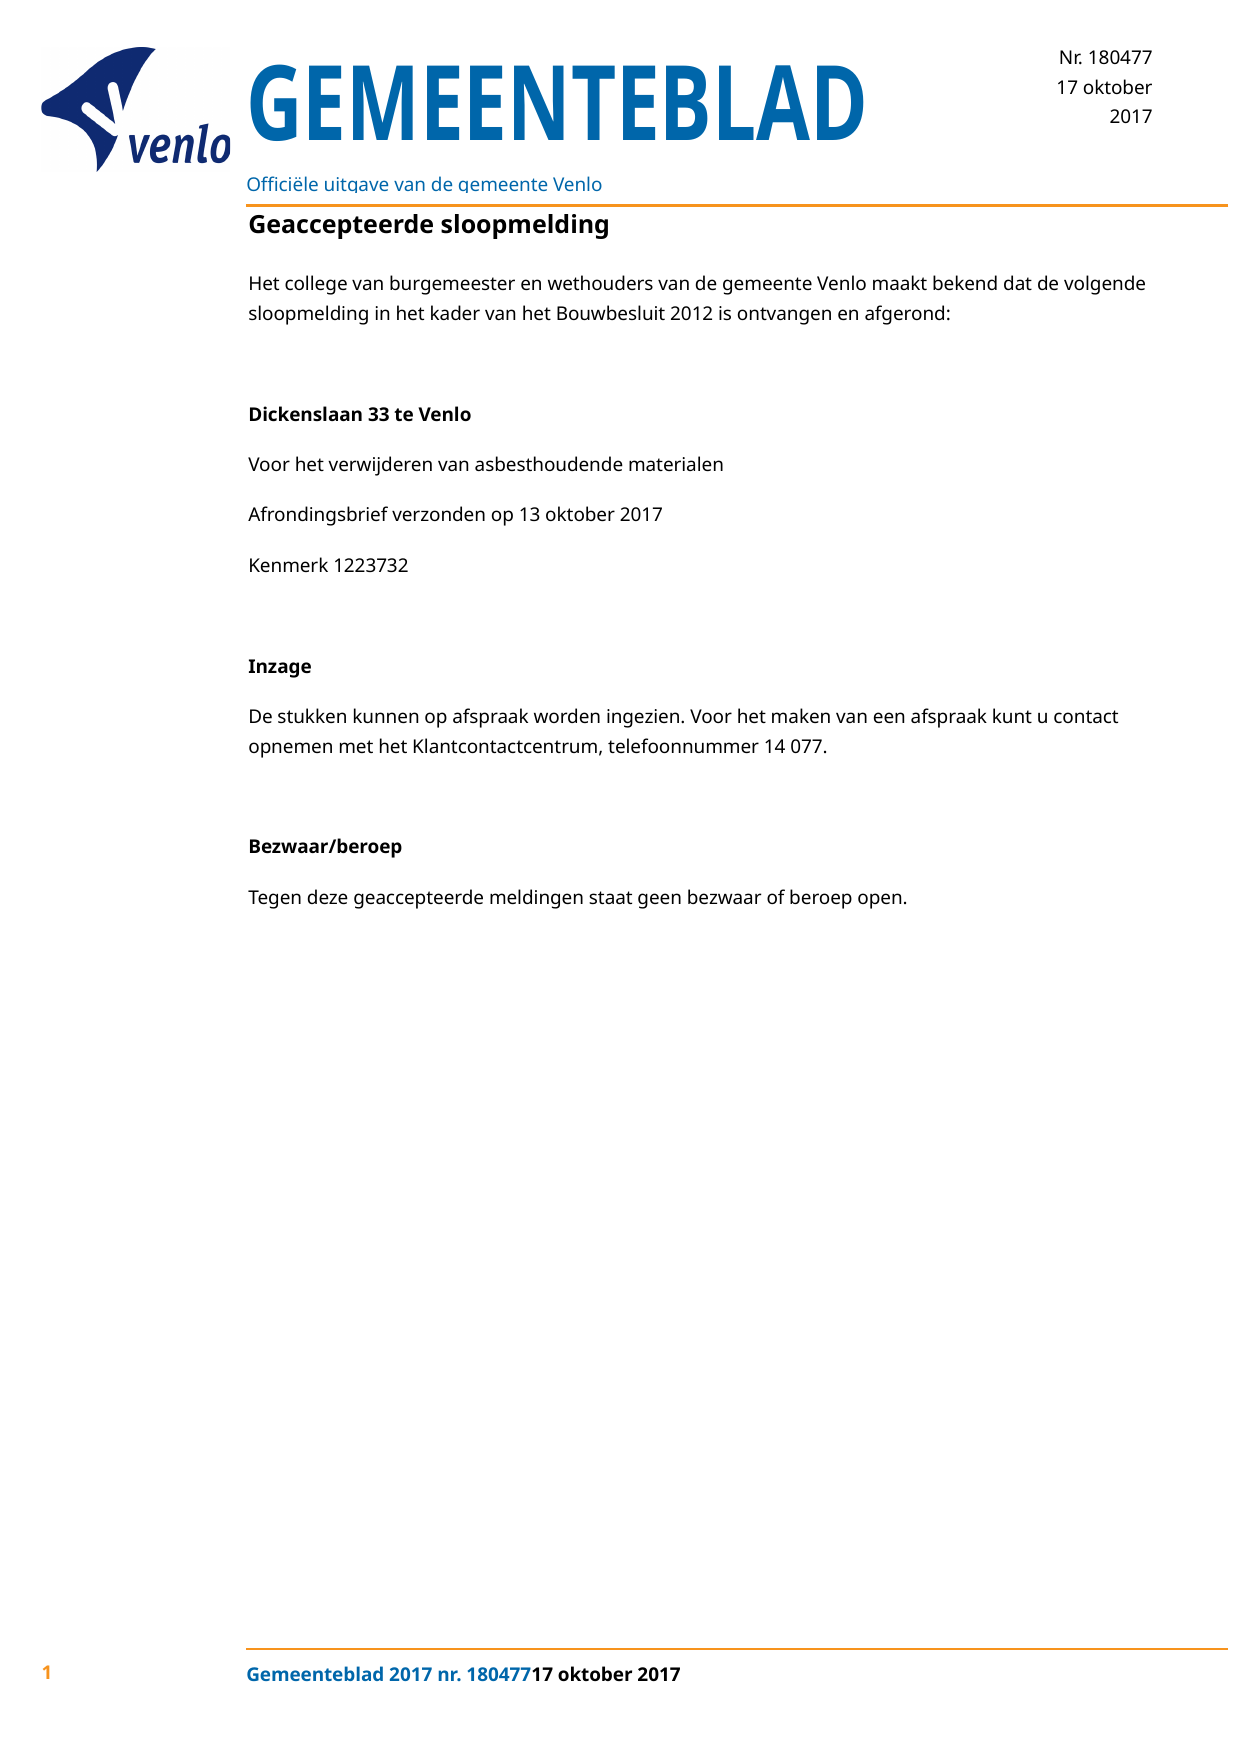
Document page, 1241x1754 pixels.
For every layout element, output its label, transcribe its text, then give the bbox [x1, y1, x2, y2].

text De stukken kunnen op afspraak worden ingezien. Voor het maken van een afspraak kunt u contact opnemen met het Klantcontactcentrum, telefoonnummer 14 077. [248, 703, 1152, 758]
text Bezwaar/beroep [248, 834, 1152, 859]
text Afrondingsbrief verzonden op 13 oktober 2017 [248, 502, 1152, 527]
text Kenmerk 1223732 [248, 552, 1152, 578]
text Dickenslaan 33 te Venlo [248, 401, 1152, 426]
text Het college van burgemeester en wethouders van de gemeente Venlo maakt bekend dat de volgende sloopmelding in het kader van het Bouwbesluit 2012 is ontvangen en afgerond: [248, 270, 1152, 326]
text Inzage [248, 653, 1152, 678]
text Geaccepteerde sloopmelding [248, 207, 1152, 241]
text Voor het verwijderen van asbesthoudende materialen [248, 451, 1152, 477]
text Tegen deze geaccepteerde meldingen staat geen bezwaar of beroep open. [248, 884, 1152, 910]
picture [41, 47, 231, 172]
